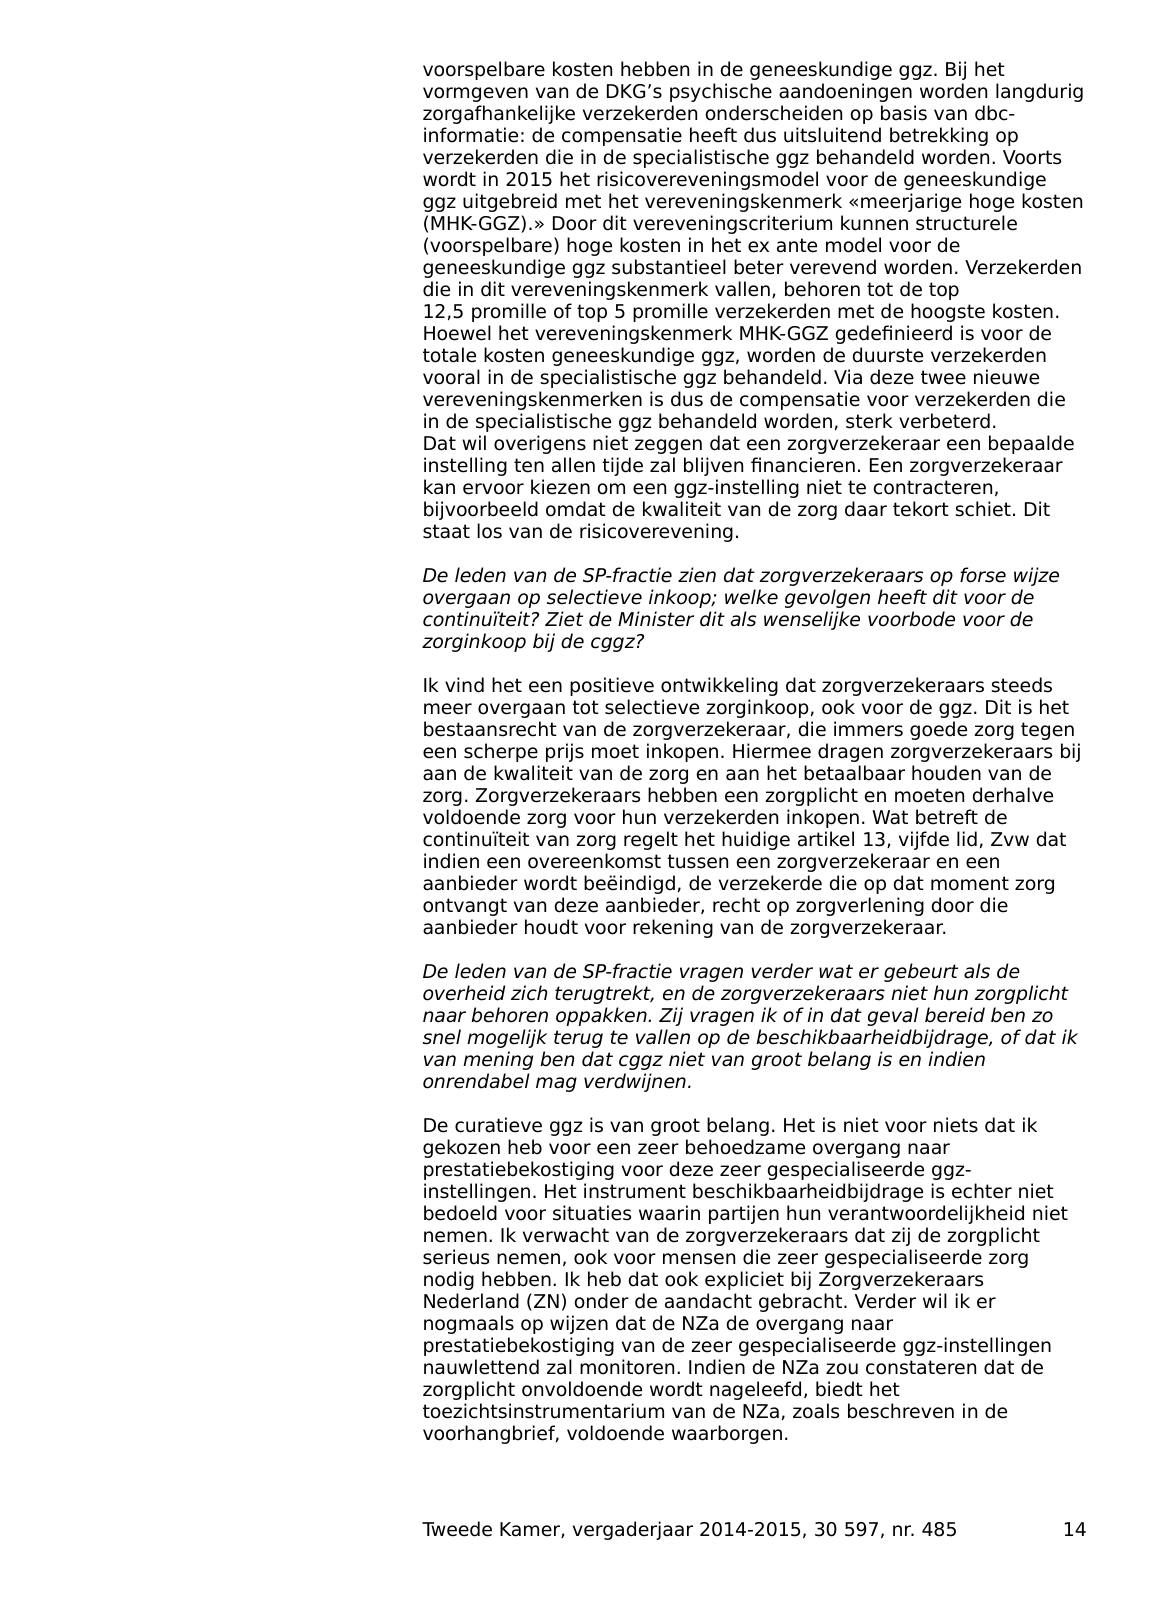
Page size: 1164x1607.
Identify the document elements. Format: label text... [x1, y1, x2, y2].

text De curatieve ggz is van groot belang. Het is niet voor niets dat ik gekozen heb voor een zeer behoedzame overgang naar prestatiebekostiging voor deze zeer gespecialiseerde ggz-instellingen. Het instrument beschikbaarheidbijdrage is echter niet bedoeld voor situaties waarin partijen hun verantwoordelijkheid niet nemen. Ik verwacht van de zorgverzekeraars dat zij de zorgplicht serieus nemen, ook voor mensen die zeer gespecialiseerde zorg nodig hebben. Ik heb dat ook expliciet bij Zorgverzekeraars Nederland (ZN) onder de aandacht gebracht. Verder wil ik er nogmaals op wijzen dat de NZa de overgang naar prestatiebekostiging van de zeer gespecialiseerde ggz-instellingen nauwlettend zal monitoren. Indien de NZa zou constateren dat de zorgplicht onvoldoende wordt nageleefd, biedt het toezichtsinstrumentarium van de NZa, zoals beschreven in de voorhangbrief, voldoende waarborgen. [422, 1115, 1087, 1444]
text voorspelbare kosten hebben in de geneeskundige ggz. Bij het vormgeven van de DKG’s psychische aandoeningen worden langdurig zorgafhankelijke verzekerden onderscheiden op basis van dbc-informatie: de compensatie heeft dus uitsluitend betrekking op verzekerden die in de specialistische ggz behandeld worden. Voorts wordt in 2015 het risicovereveningsmodel voor de geneeskundige ggz uitgebreid met het vereveningskenmerk «meerjarige hoge kosten (MHK-GGZ).» Door dit vereveningscriterium kunnen structurele (voorspelbare) hoge kosten in het ex ante model voor de geneeskundige ggz substantieel beter verevend worden. Verzekerden die in dit vereveningskenmerk vallen, behoren tot de top 12,5 promille of top 5 promille verzekerden met de hoogste kosten. Hoewel het vereveningskenmerk MHK-GGZ gedefinieerd is voor de totale kosten geneeskundige ggz, worden de duurste verzekerden vooral in de specialistische ggz behandeld. Via deze twee nieuwe vereveningskenmerken is dus de compensatie voor verzekerden die in de specialistische ggz behandeld worden, sterk verbeterd. [422, 59, 1087, 433]
text Ik vind het een positieve ontwikkeling dat zorgverzekeraars steeds meer overgaan tot selectieve zorginkoop, ook voor de ggz. Dit is het bestaansrecht van de zorgverzekeraar, die immers goede zorg tegen een scherpe prijs moet inkopen. Hiermee dragen zorgverzekeraars bij aan de kwaliteit van de zorg en aan het betaalbaar houden van de zorg. Zorgverzekeraars hebben een zorgplicht en moeten derhalve voldoende zorg voor hun verzekerden inkopen. Wat betreft de continuïteit van zorg regelt het huidige artikel 13, vijfde lid, Zvw dat indien een overeenkomst tussen een zorgverzekeraar en een aanbieder wordt beëindigd, de verzekerde die op dat moment zorg ontvangt van deze aanbieder, recht op zorgverlening door die aanbieder houdt voor rekening van de zorgverzekeraar. [422, 675, 1087, 939]
text De leden van de SP-fractie zien dat zorgverzekeraars op forse wijze overgaan op selectieve inkoop; welke gevolgen heeft dit voor de continuïteit? Ziet de Minister dit als wenselijke voorbode voor de zorginkoop bij de cggz? [422, 565, 1087, 653]
text De leden van de SP-fractie vragen verder wat er gebeurt als de overheid zich terugtrekt, en de zorgverzekeraars niet hun zorgplicht naar behoren oppakken. Zij vragen ik of in dat geval bereid ben zo snel mogelijk terug te vallen op de beschikbaarheidbijdrage, of dat ik van mening ben dat cggz niet van groot belang is en indien onrendabel mag verdwijnen. [422, 961, 1087, 1093]
text Dat wil overigens niet zeggen dat een zorgverzekeraar een bepaalde instelling ten allen tijde zal blijven financieren. Een zorgverzekeraar kan ervoor kiezen om een ggz-instelling niet te contracteren, bijvoorbeeld omdat de kwaliteit van de zorg daar tekort schiet. Dit staat los van de risicoverevening. [422, 433, 1087, 543]
